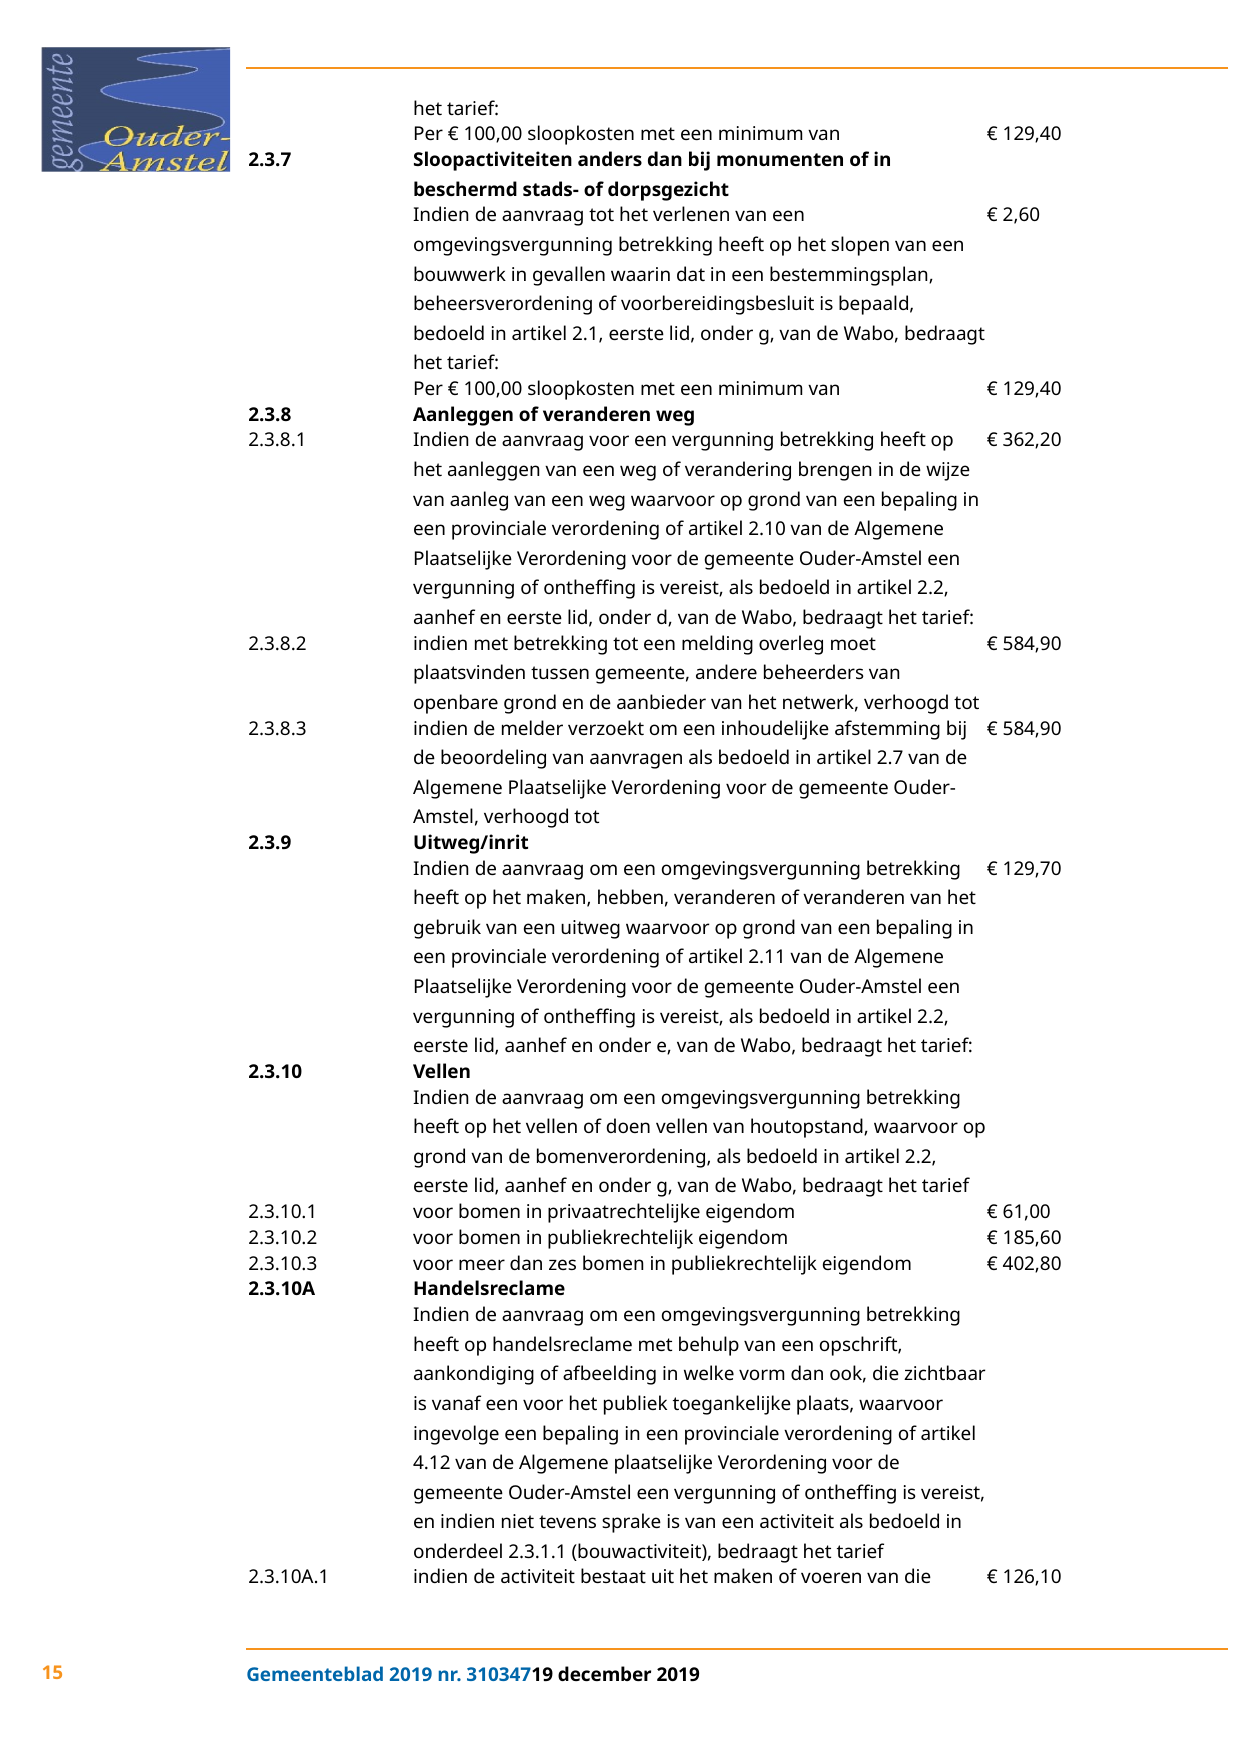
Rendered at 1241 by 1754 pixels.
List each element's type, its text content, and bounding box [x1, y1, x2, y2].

table_cell [987, 1276, 1152, 1301]
table_cell € 129,70 [987, 855, 1152, 1058]
table_cell € 61,00 [987, 1199, 1152, 1224]
table_cell voor meer dan zes bomen in publiekrechtelijk eigendom [413, 1250, 987, 1276]
table_cell Per € 100,00 sloopkosten met een minimum van [413, 375, 987, 401]
table_cell Aanleggen of veranderen weg [413, 401, 987, 427]
table_cell indien met betrekking tot een melding overleg moet plaatsvinden tussen gemeente, andere beheerders van openbare grond en de aanbieder van het netwerk, verhoogd tot [413, 630, 987, 715]
table_cell het tarief: [413, 95, 987, 121]
table_cell [248, 1301, 413, 1564]
table_cell [987, 401, 1152, 427]
table_cell 2.3.10.2 [248, 1224, 413, 1250]
table_cell [987, 1301, 1152, 1564]
table_cell 2.3.10.3 [248, 1250, 413, 1276]
table_cell € 402,80 [987, 1250, 1152, 1276]
table_cell Vellen [413, 1058, 987, 1084]
table_cell € 584,90 [987, 715, 1152, 829]
table_cell 2.3.9 [248, 829, 413, 855]
table_cell Indien de aanvraag om een omgevingsvergunning betrekking heeft op het vellen of doen vellen van houtopstand, waarvoor op grond van de bomenverordening, als bedoeld in artikel 2.2, eerste lid, aanhef en onder g, van de Wabo, bedraagt het tarief [413, 1084, 987, 1198]
table_cell € 2,60 [987, 202, 1152, 375]
table_cell Sloopactiviteiten anders dan bij monumenten of in beschermd stads- of dorpsgezicht [413, 146, 987, 202]
table_cell [987, 146, 1152, 202]
table_cell voor bomen in privaatrechtelijke eigendom [413, 1199, 987, 1224]
table_cell Handelsreclame [413, 1276, 987, 1301]
table_cell 2.3.10 [248, 1058, 413, 1084]
table_cell 2.3.8.2 [248, 630, 413, 715]
table_cell 2.3.10A [248, 1276, 413, 1301]
table_cell 2.3.10.1 [248, 1199, 413, 1224]
table_cell € 129,40 [987, 121, 1152, 146]
table_cell [987, 829, 1152, 855]
table_cell indien de activiteit bestaat uit het maken of voeren van die [413, 1564, 987, 1589]
table_cell [248, 121, 413, 146]
picture [41, 47, 231, 172]
table_cell Uitweg/inrit [413, 829, 987, 855]
table_cell [248, 855, 413, 1058]
table_cell 2.3.7 [248, 146, 413, 202]
table_cell € 584,90 [987, 630, 1152, 715]
table_cell Per € 100,00 sloopkosten met een minimum van [413, 121, 987, 146]
table_cell indien de melder verzoekt om een inhoudelijke afstemming bij de beoordeling van aanvragen als bedoeld in artikel 2.7 van de Algemene Plaatselijke Verordening voor de gemeente Ouder-Amstel, verhoogd tot [413, 715, 987, 829]
table_cell [987, 95, 1152, 121]
table_cell 2.3.8.1 [248, 427, 413, 630]
table_cell [248, 1084, 413, 1198]
table_cell 2.3.8 [248, 401, 413, 427]
table_cell voor bomen in publiekrechtelijk eigendom [413, 1224, 987, 1250]
table_cell [248, 202, 413, 375]
table_cell € 126,10 [987, 1564, 1152, 1589]
table_cell [248, 375, 413, 401]
table_cell Indien de aanvraag om een omgevingsvergunning betrekking heeft op het maken, hebben, veranderen of veranderen van het gebruik van een uitweg waarvoor op grond van een bepaling in een provinciale verordening of artikel 2.11 van de Algemene Plaatselijke Verordening voor de gemeente Ouder-Amstel een vergunning of ontheffing is vereist, als bedoeld in artikel 2.2, eerste lid, aanhef en onder e, van de Wabo, bedraagt het tarief: [413, 855, 987, 1058]
table_cell Indien de aanvraag tot het verlenen van een omgevingsvergunning betrekking heeft op het slopen van een bouwwerk in gevallen waarin dat in een bestemmingsplan, beheersverordening of voorbereidingsbesluit is bepaald, bedoeld in artikel 2.1, eerste lid, onder g, van de Wabo, bedraagt het tarief: [413, 202, 987, 375]
table_cell Indien de aanvraag om een omgevingsvergunning betrekking heeft op handelsreclame met behulp van een opschrift, aankondiging of afbeelding in welke vorm dan ook, die zichtbaar is vanaf een voor het publiek toegankelijke plaats, waarvoor ingevolge een bepaling in een provinciale verordening of artikel 4.12 van de Algemene plaatselijke Verordening voor de gemeente Ouder-Amstel een vergunning of ontheffing is vereist, en indien niet tevens sprake is van een activiteit als bedoeld in onderdeel 2.3.1.1 (bouwactiviteit), bedraagt het tarief [413, 1301, 987, 1564]
table_cell [987, 1084, 1152, 1198]
table_cell [248, 95, 413, 121]
table_cell 2.3.8.3 [248, 715, 413, 829]
table_cell € 362,20 [987, 427, 1152, 630]
table_cell [987, 1058, 1152, 1084]
table_cell € 129,40 [987, 375, 1152, 401]
table_cell 2.3.10A.1 [248, 1564, 413, 1589]
table_cell Indien de aanvraag voor een vergunning betrekking heeft op het aanleggen van een weg of verandering brengen in de wijze van aanleg van een weg waarvoor op grond van een bepaling in een provinciale verordening of artikel 2.10 van de Algemene Plaatselijke Verordening voor de gemeente Ouder-Amstel een vergunning of ontheffing is vereist, als bedoeld in artikel 2.2, aanhef en eerste lid, onder d, van de Wabo, bedraagt het tarief: [413, 427, 987, 630]
table_cell € 185,60 [987, 1224, 1152, 1250]
